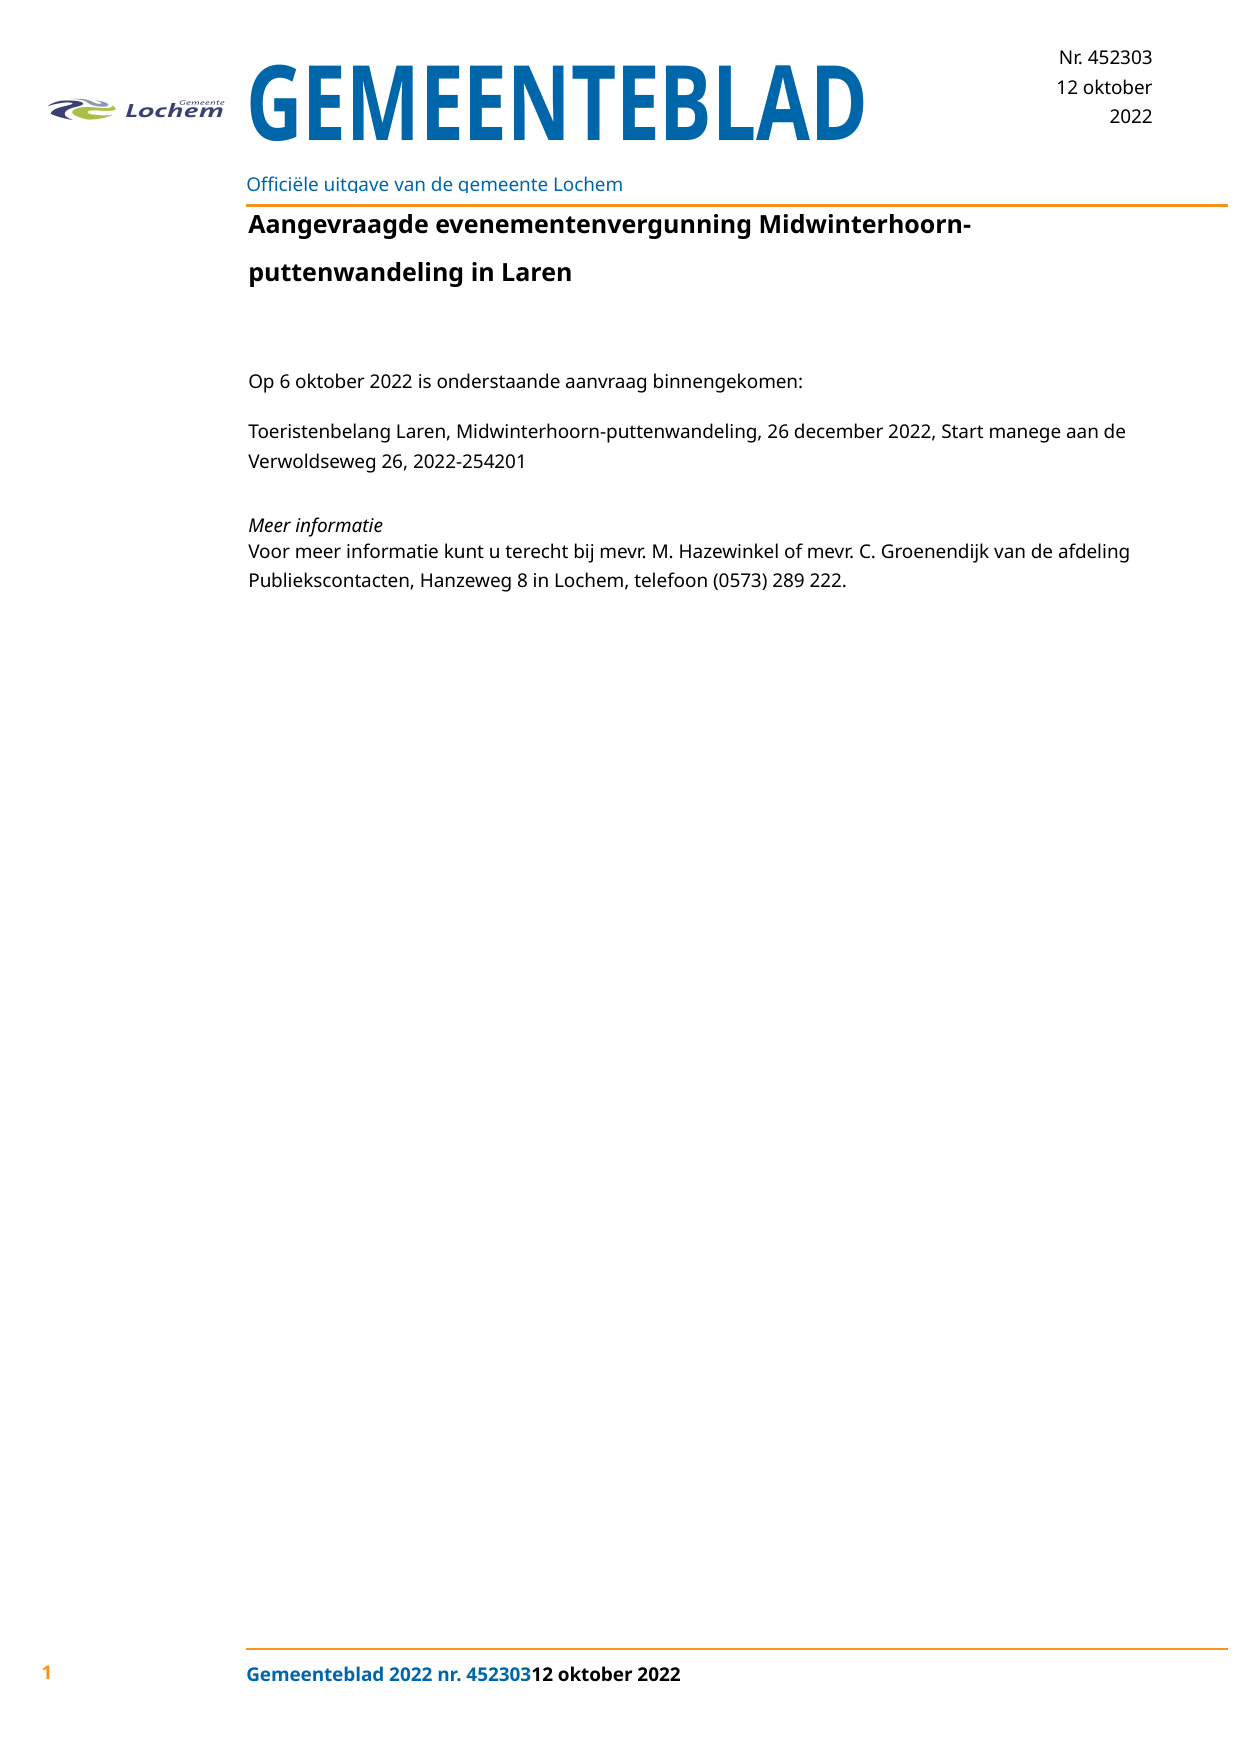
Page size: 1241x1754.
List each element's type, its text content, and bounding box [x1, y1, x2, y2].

text Op 6 oktober 2022 is onderstaande aanvraag binnengekomen: [248, 368, 1152, 394]
text Voor meer informatie kunt u terecht bij mevr. M. Hazewinkel of mevr. C. Groenendijk van de afdeling Publiekscontacten, Hanzeweg 8 in Lochem, telefoon (0573) 289 222. [248, 538, 1152, 593]
text Toeristenbelang Laren, Midwinterhoorn-puttenwandeling, 26 december 2022, Start manege aan de Verwoldseweg 26, 2022-254201 [248, 419, 1152, 474]
text Meer informatie [248, 512, 1152, 538]
picture [41, 47, 231, 172]
text Aangevraagde evenementenvergunning Midwinterhoorn-puttenwandeling in Laren [248, 207, 1152, 288]
